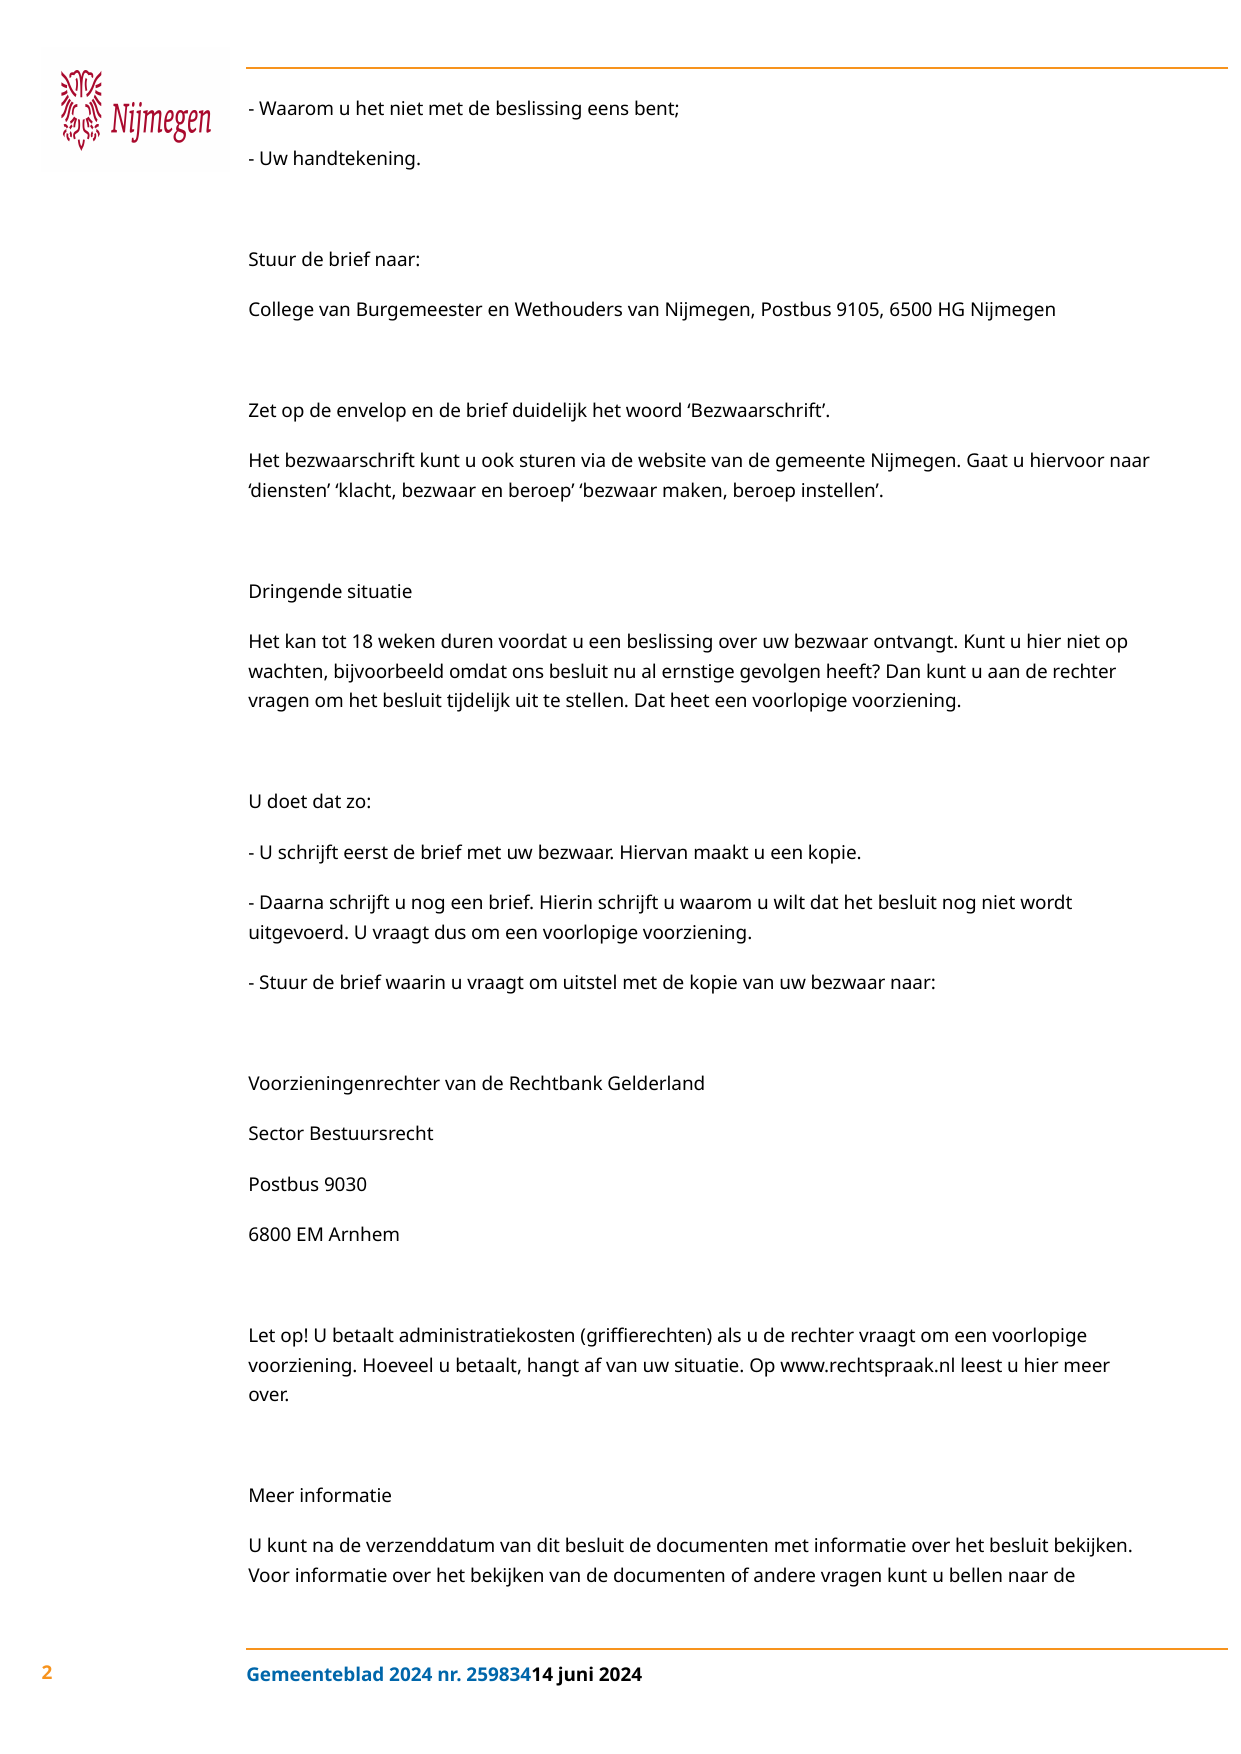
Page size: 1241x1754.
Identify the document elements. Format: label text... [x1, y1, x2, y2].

text - Waarom u het niet met de beslissing eens bent; [248, 95, 1152, 121]
text College van Burgemeester en Wethouders van Nijmegen, Postbus 9105, 6500 HG Nijmegen [248, 296, 1152, 322]
text Het bezwaarschrift kunt u ook sturen via de website van de gemeente Nijmegen. Gaat u hiervoor naar ‘diensten’ ‘klacht, bezwaar en beroep’ ‘bezwaar maken, beroep instellen’. [248, 448, 1152, 503]
text 6800 EM Arnhem [248, 1221, 1152, 1247]
text Dringende situatie [248, 578, 1152, 604]
picture [41, 47, 231, 172]
text Stuur de brief naar: [248, 246, 1152, 272]
text Het kan tot 18 weken duren voordat u een beslissing over uw bezwaar ontvangt. Kunt u hier niet op wachten, bijvoorbeeld omdat ons besluit nu al ernstige gevolgen heeft? Dan kunt u aan de rechter vragen om het besluit tijdelijk uit te stellen. Dat heet een voorlopige voorziening. [248, 628, 1152, 713]
text Meer informatie [248, 1482, 1152, 1508]
text Voorzieningenrechter van de Rechtbank Gelderland [248, 1070, 1152, 1096]
text Postbus 9030 [248, 1171, 1152, 1197]
text U doet dat zo: [248, 788, 1152, 814]
text Zet op de envelop en de brief duidelijk het woord ‘Bezwaarschrift’. [248, 397, 1152, 423]
text U kunt na de verzenddatum van dit besluit de documenten met informatie over het besluit bekijken. Voor informatie over het bekijken van de documenten of andere vragen kunt u bellen naar de [248, 1533, 1152, 1588]
text - Daarna schrijft u nog een brief. Hierin schrijft u waarom u wilt dat het besluit nog niet wordt uitgevoerd. U vraagt dus om een voorlopige voorziening. [248, 889, 1152, 945]
text - U schrijft eerst de brief met uw bezwaar. Hiervan maakt u een kopie. [248, 839, 1152, 865]
text - Uw handtekening. [248, 145, 1152, 171]
text Sector Bestuursrecht [248, 1121, 1152, 1146]
text Let op! U betaalt administratiekosten (griffierechten) als u de rechter vraagt om een voorlopige voorziening. Hoeveel u betaalt, hangt af van uw situatie. Op www.rechtspraak.nl leest u hier meer over. [248, 1322, 1152, 1407]
text - Stuur de brief waarin u vraagt om uitstel met de kopie van uw bezwaar naar: [248, 969, 1152, 995]
